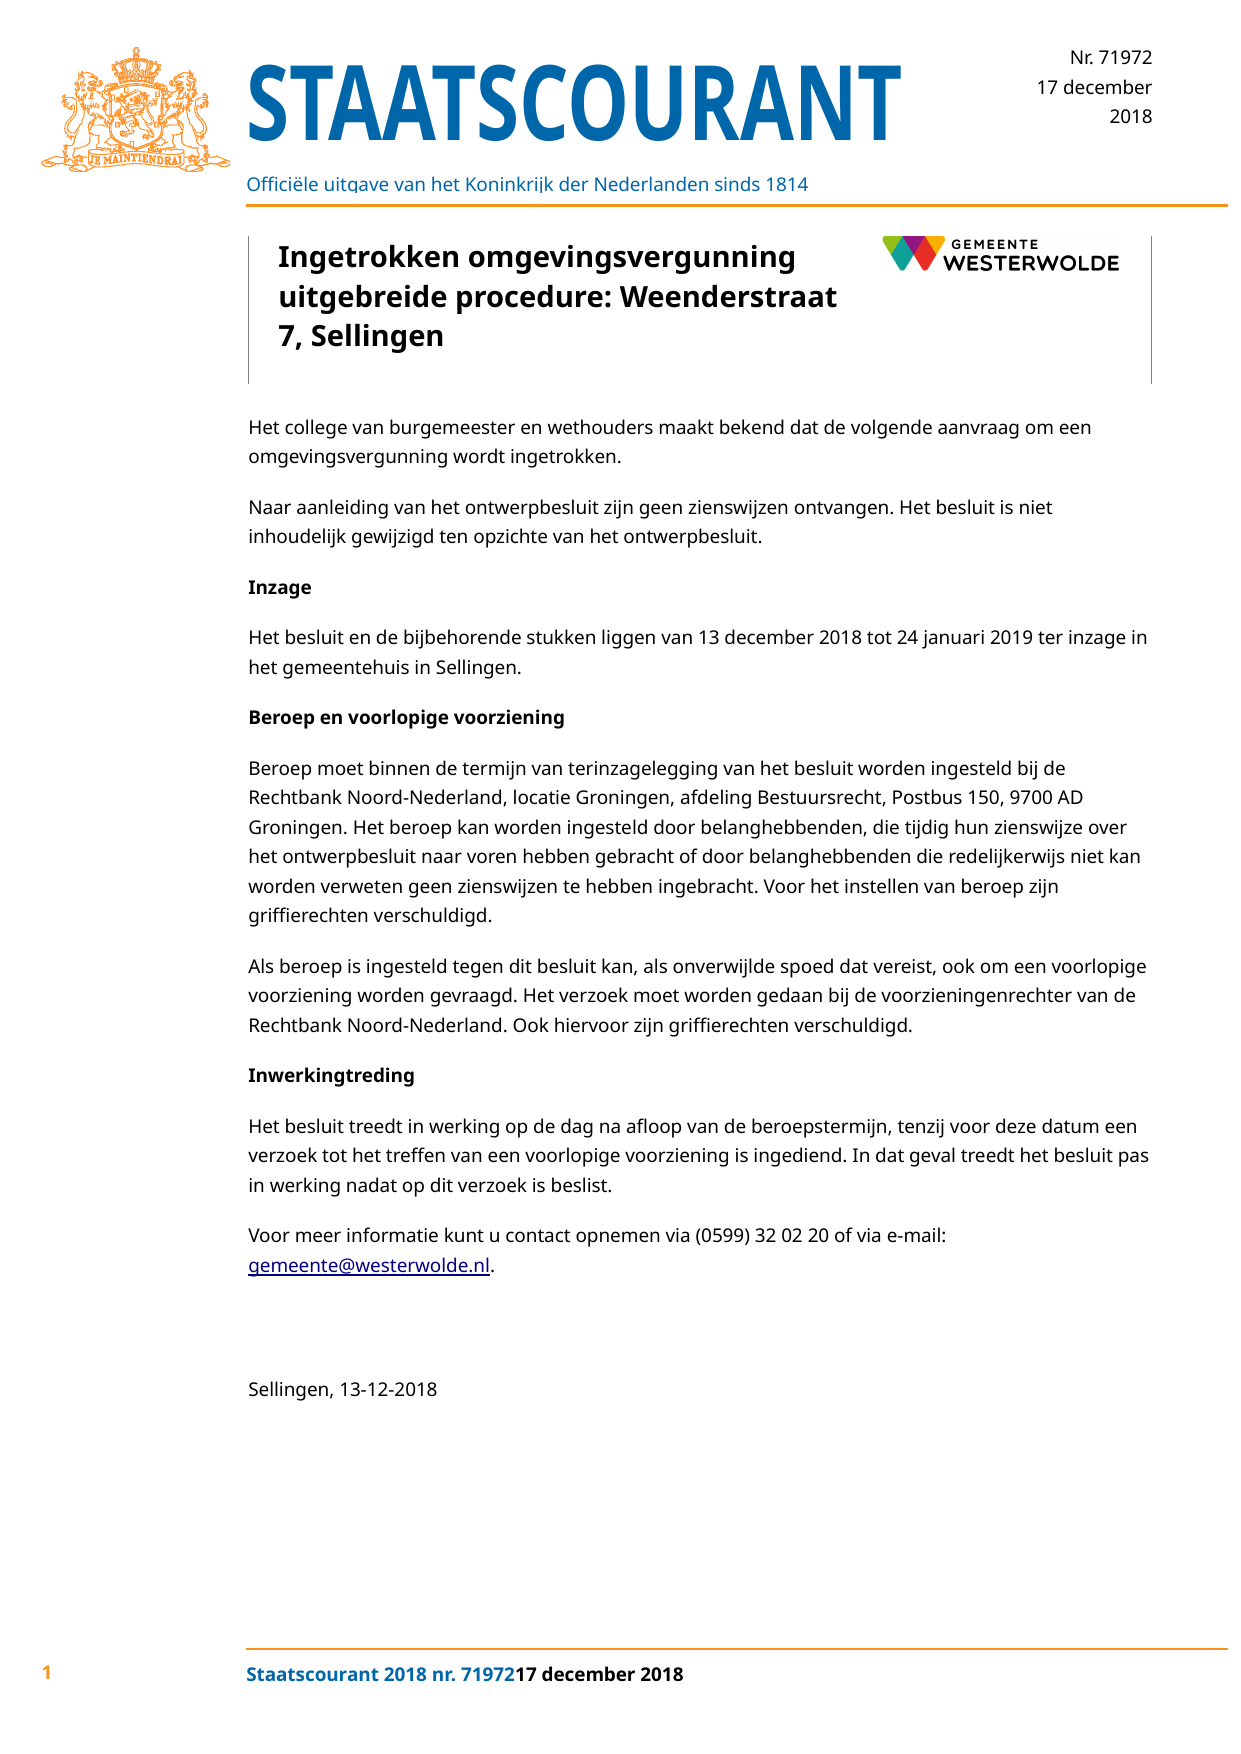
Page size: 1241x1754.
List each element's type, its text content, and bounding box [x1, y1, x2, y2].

text Als beroep is ingesteld tegen dit besluit kan, als onverwijlde spoed dat vereist, ook om een voorlopige voorziening worden gevraagd. Het verzoek moet worden gedaan bij de voorzieningenrechter van de Rechtbank Noord-Nederland. Ook hiervoor zijn griffierechten verschuldigd. [248, 953, 1152, 1038]
text Beroep en voorlopige voorziening [248, 704, 1152, 730]
text Voor meer informatie kunt u contact opnemen via (0599) 32 02 20 of via e-mail: gemeente@westerwolde.nl. [248, 1223, 1152, 1278]
picture [41, 47, 231, 172]
text Het besluit en de bijbehorende stukken liggen van 13 december 2018 tot 24 januari 2019 ter inzage in het gemeentehuis in Sellingen. [248, 624, 1152, 680]
table_header Ingetrokken omgevingsvergunning uitgebreide procedure: Weenderstraat 7, Sellingen [249, 236, 850, 384]
text Het college van burgemeester en wethouders maakt bekend dat de volgende aanvraag om een omgevingsvergunning wordt ingetrokken. [248, 414, 1152, 469]
text Beroep moet binnen de termijn van terinzagelegging van het besluit worden ingesteld bij de Rechtbank Noord-Nederland, locatie Groningen, afdeling Bestuursrecht, Postbus 150, 9700 AD Groningen. Het beroep kan worden ingesteld door belanghebbenden, die tijdig hun zienswijze over het ontwerpbesluit naar voren hebben gebracht of door belanghebbenden die redelijkerwijs niet kan worden verweten geen zienswijzen te hebben ingebracht. Voor het instellen van beroep zijn griffierechten verschuldigd. [248, 755, 1152, 928]
table_header [850, 236, 1151, 384]
text Het besluit treedt in werking op de dag na afloop van de beroepstermijn, tenzij voor deze datum een verzoek tot het treffen van een voorlopige voorziening is ingediend. In dat geval treedt het besluit pas in werking nadat op dit verzoek is beslist. [248, 1113, 1152, 1198]
text Sellingen, 13-12-2018 [248, 1376, 1152, 1402]
text Inwerkingtreding [248, 1063, 1152, 1088]
text Inzage [248, 574, 1152, 600]
picture [882, 236, 1119, 271]
text Naar aanleiding van het ontwerpbesluit zijn geen zienswijzen ontvangen. Het besluit is niet inhoudelijk gewijzigd ten opzichte van het ontwerpbesluit. [248, 494, 1152, 549]
